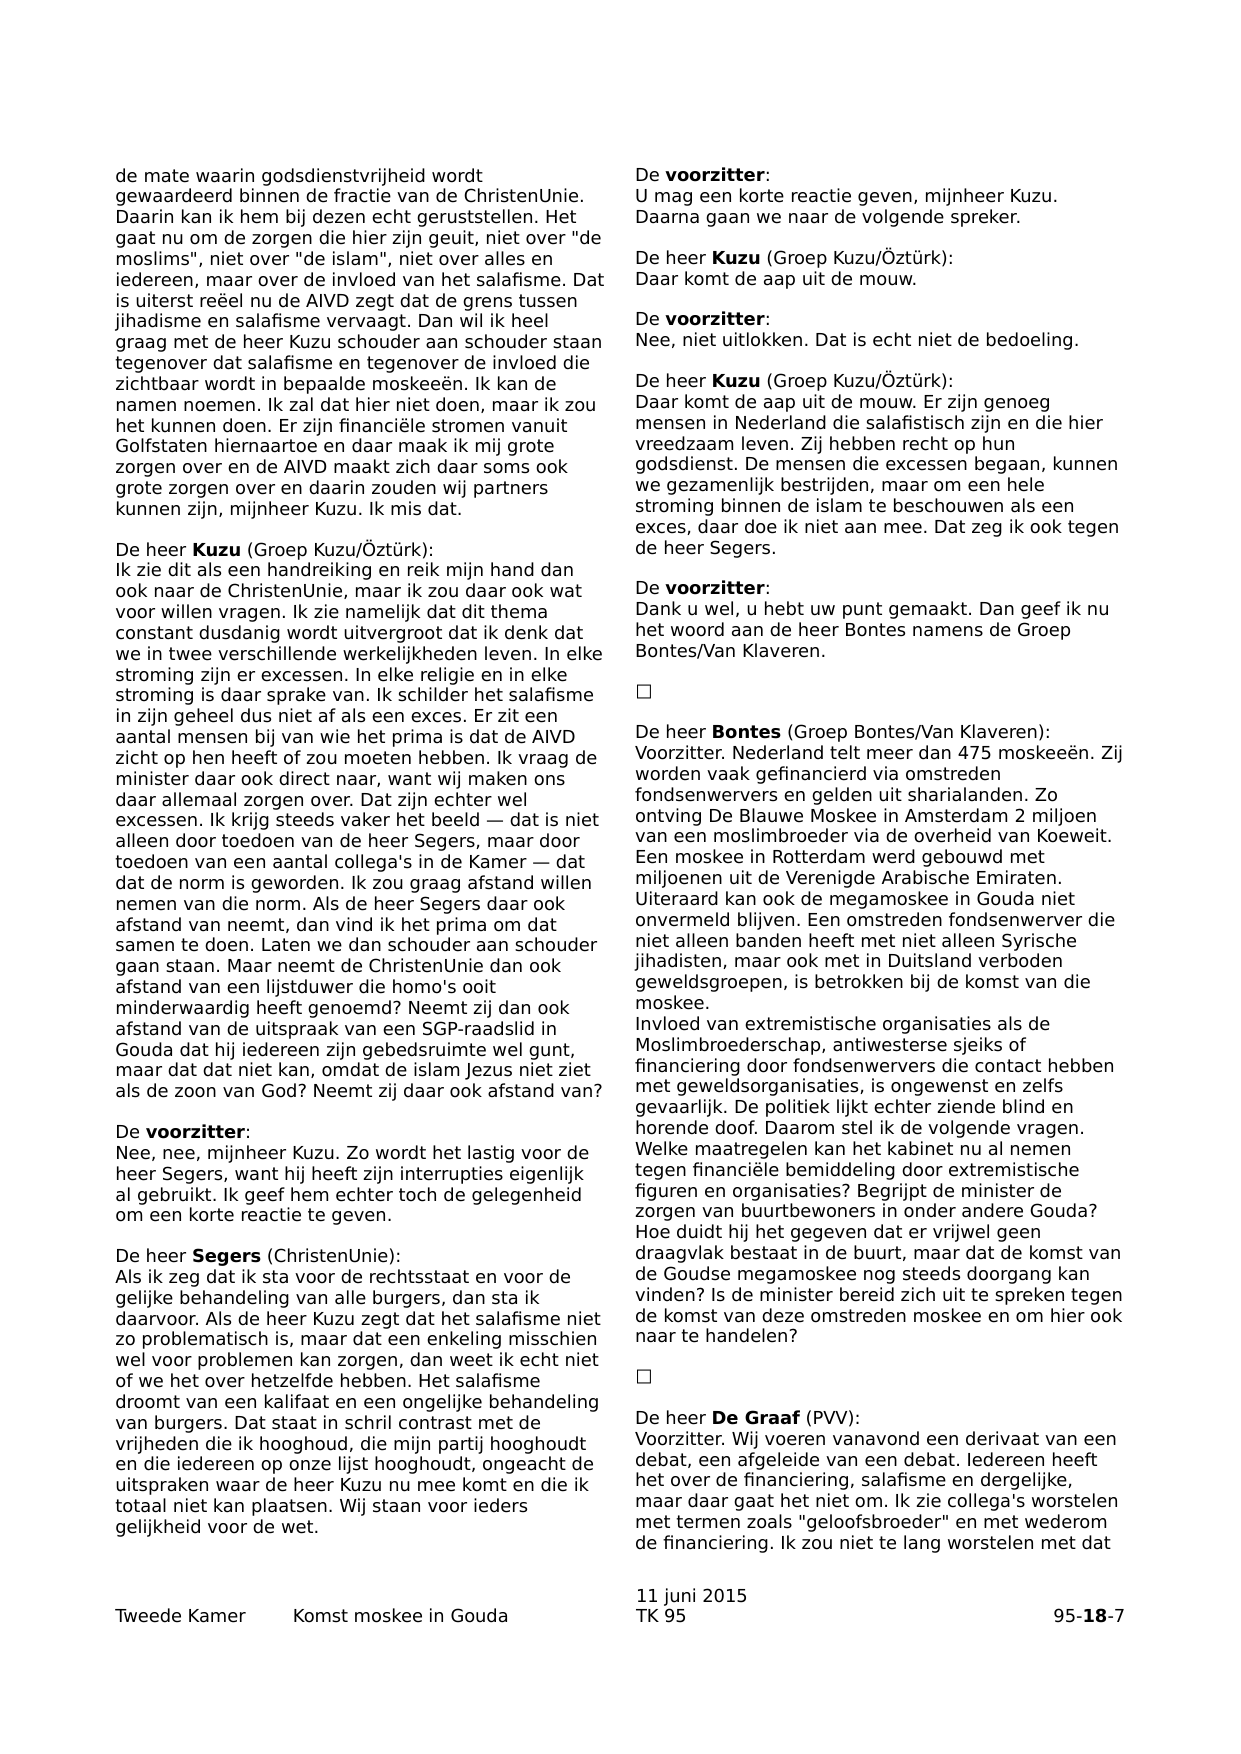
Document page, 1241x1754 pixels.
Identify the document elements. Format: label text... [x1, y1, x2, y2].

text Invloed van extremistische organisaties als de Moslimbroederschap, antiwesterse sjeiks of financiering door fondsenwervers die contact hebben met geweldsorganisaties, is ongewenst en zelfs gevaarlijk. De politiek lijkt echter ziende blind en horende doof. Daarom stel ik de volgende vragen. Welke maatregelen kan het kabinet nu al nemen tegen financiële bemiddeling door extremistische figuren en organisaties? Begrijpt de minister de zorgen van buurtbewoners in onder andere Gouda? Hoe duidt hij het gegeven dat er vrijwel geen draagvlak bestaat in de buurt, maar dat de komst van de Goudse megamoskee nog steeds doorgang kan vinden? Is de minister bereid zich uit te spreken tegen de komst van deze omstreden moskee en om hier ook naar te handelen? [635, 1014, 1125, 1347]
text Dank u wel, u hebt uw punt gemaakt. Dan geef ik nu het woord aan de heer Bontes namens de Groep Bontes/Van Klaveren. [635, 599, 1125, 661]
text De heer Kuzu (Groep Kuzu/Öztürk): [115, 539, 605, 560]
text De voorzitter: [115, 1122, 605, 1143]
text De heer Bontes (Groep Bontes/Van Klaveren): [635, 722, 1125, 743]
text Als ik zeg dat ik sta voor de rechtsstaat en voor de gelijke behandeling van alle burgers, dan sta ik daarvoor. Als de heer Kuzu zegt dat het salafisme niet zo problematisch is, maar dat een enkeling misschien wel voor problemen kan zorgen, dan weet ik echt niet of we het over hetzelfde hebben. Het salafisme droomt van een kalifaat en een ongelijke behandeling van burgers. Dat staat in schril contrast met de vrijheden die ik hooghoud, die mijn partij hooghoudt en die iedereen op onze lijst hooghoudt, ongeacht de uitspraken waar de heer Kuzu nu mee komt en die ik totaal niet kan plaatsen. Wij staan voor ieders gelijkheid voor de wet. [115, 1267, 605, 1537]
text De heer De Graaf (PVV): [635, 1408, 1125, 1428]
text De voorzitter: [635, 578, 1125, 599]
text ⬜ [635, 681, 1125, 702]
text Nee, nee, mijnheer Kuzu. Zo wordt het lastig voor de heer Segers, want hij heeft zijn interrupties eigenlijk al gebruikt. Ik geef hem echter toch de gelegenheid om een korte reactie te geven. [115, 1143, 605, 1226]
text Daar komt de aap uit de mouw. [635, 268, 1125, 289]
text De heer Segers (ChristenUnie): [115, 1246, 605, 1267]
text De voorzitter: [635, 309, 1125, 330]
text Voorzitter. Wij voeren vanavond een derivaat van een debat, een afgeleide van een debat. Iedereen heeft het over de financiering, salafisme en dergelijke, maar daar gaat het niet om. Ik zie collega's worstelen met termen zoals "geloofsbroeder" en met wederom de financiering. Ik zou niet te lang worstelen met dat [635, 1428, 1125, 1553]
text de mate waarin godsdienstvrijheid wordt gewaardeerd binnen de fractie van de ChristenUnie. Daarin kan ik hem bij dezen echt geruststellen. Het gaat nu om de zorgen die hier zijn geuit, niet over "de moslims", niet over "de islam", niet over alles en iedereen, maar over de invloed van het salafisme. Dat is uiterst reëel nu de AIVD zegt dat de grens tussen jihadisme en salafisme vervaagt. Dan wil ik heel graag met de heer Kuzu schouder aan schouder staan tegenover dat salafisme en tegenover de invloed die zichtbaar wordt in bepaalde moskeeën. Ik kan de namen noemen. Ik zal dat hier niet doen, maar ik zou het kunnen doen. Er zijn financiële stromen vanuit Golfstaten hiernaartoe en daar maak ik mij grote zorgen over en de AIVD maakt zich daar soms ook grote zorgen over en daarin zouden wij partners kunnen zijn, mijnheer Kuzu. Ik mis dat. [115, 165, 605, 519]
text ⬜ [635, 1367, 1125, 1388]
text De heer Kuzu (Groep Kuzu/Öztürk): [635, 371, 1125, 392]
text Voorzitter. Nederland telt meer dan 475 moskeeën. Zij worden vaak gefinancierd via omstreden fondsenwervers en gelden uit sharialanden. Zo ontving De Blauwe Moskee in Amsterdam 2 miljoen van een moslimbroeder via de overheid van Koeweit. Een moskee in Rotterdam werd gebouwd met miljoenen uit de Verenigde Arabische Emiraten. Uiteraard kan ook de megamoskee in Gouda niet onvermeld blijven. Een omstreden fondsenwerver die niet alleen banden heeft met niet alleen Syrische jihadisten, maar ook met in Duitsland verboden geweldsgroepen, is betrokken bij de komst van die moskee. [635, 743, 1125, 1014]
text De heer Kuzu (Groep Kuzu/Öztürk): [635, 248, 1125, 268]
text De voorzitter: [635, 165, 1125, 186]
text Daar komt de aap uit de mouw. Er zijn genoeg mensen in Nederland die salafistisch zijn en die hier vreedzaam leven. Zij hebben recht op hun godsdienst. De mensen die excessen begaan, kunnen we gezamenlijk bestrijden, maar om een hele stroming binnen de islam te beschouwen als een exces, daar doe ik niet aan mee. Dat zeg ik ook tegen de heer Segers. [635, 392, 1125, 558]
text Nee, niet uitlokken. Dat is echt niet de bedoeling. [635, 330, 1125, 351]
text Ik zie dit als een handreiking en reik mijn hand dan ook naar de ChristenUnie, maar ik zou daar ook wat voor willen vragen. Ik zie namelijk dat dit thema constant dusdanig wordt uitvergroot dat ik denk dat we in twee verschillende werkelijkheden leven. In elke stroming zijn er excessen. In elke religie en in elke stroming is daar sprake van. Ik schilder het salafisme in zijn geheel dus niet af als een exces. Er zit een aantal mensen bij van wie het prima is dat de AIVD zicht op hen heeft of zou moeten hebben. Ik vraag de minister daar ook direct naar, want wij maken ons daar allemaal zorgen over. Dat zijn echter wel excessen. Ik krijg steeds vaker het beeld — dat is niet alleen door toedoen van de heer Segers, maar door toedoen van een aantal collega's in de Kamer — dat dat de norm is geworden. Ik zou graag afstand willen nemen van die norm. Als de heer Segers daar ook afstand van neemt, dan vind ik het prima om dat samen te doen. Laten we dan schouder aan schouder gaan staan. Maar neemt de ChristenUnie dan ook afstand van een lijstduwer die homo's ooit minderwaardig heeft genoemd? Neemt zij dan ook afstand van de uitspraak van een SGP-raadslid in Gouda dat hij iedereen zijn gebedsruimte wel gunt, maar dat dat niet kan, omdat de islam Jezus niet ziet als de zoon van God? Neemt zij daar ook afstand van? [115, 560, 605, 1102]
text U mag een korte reactie geven, mijnheer Kuzu. Daarna gaan we naar de volgende spreker. [635, 186, 1125, 228]
